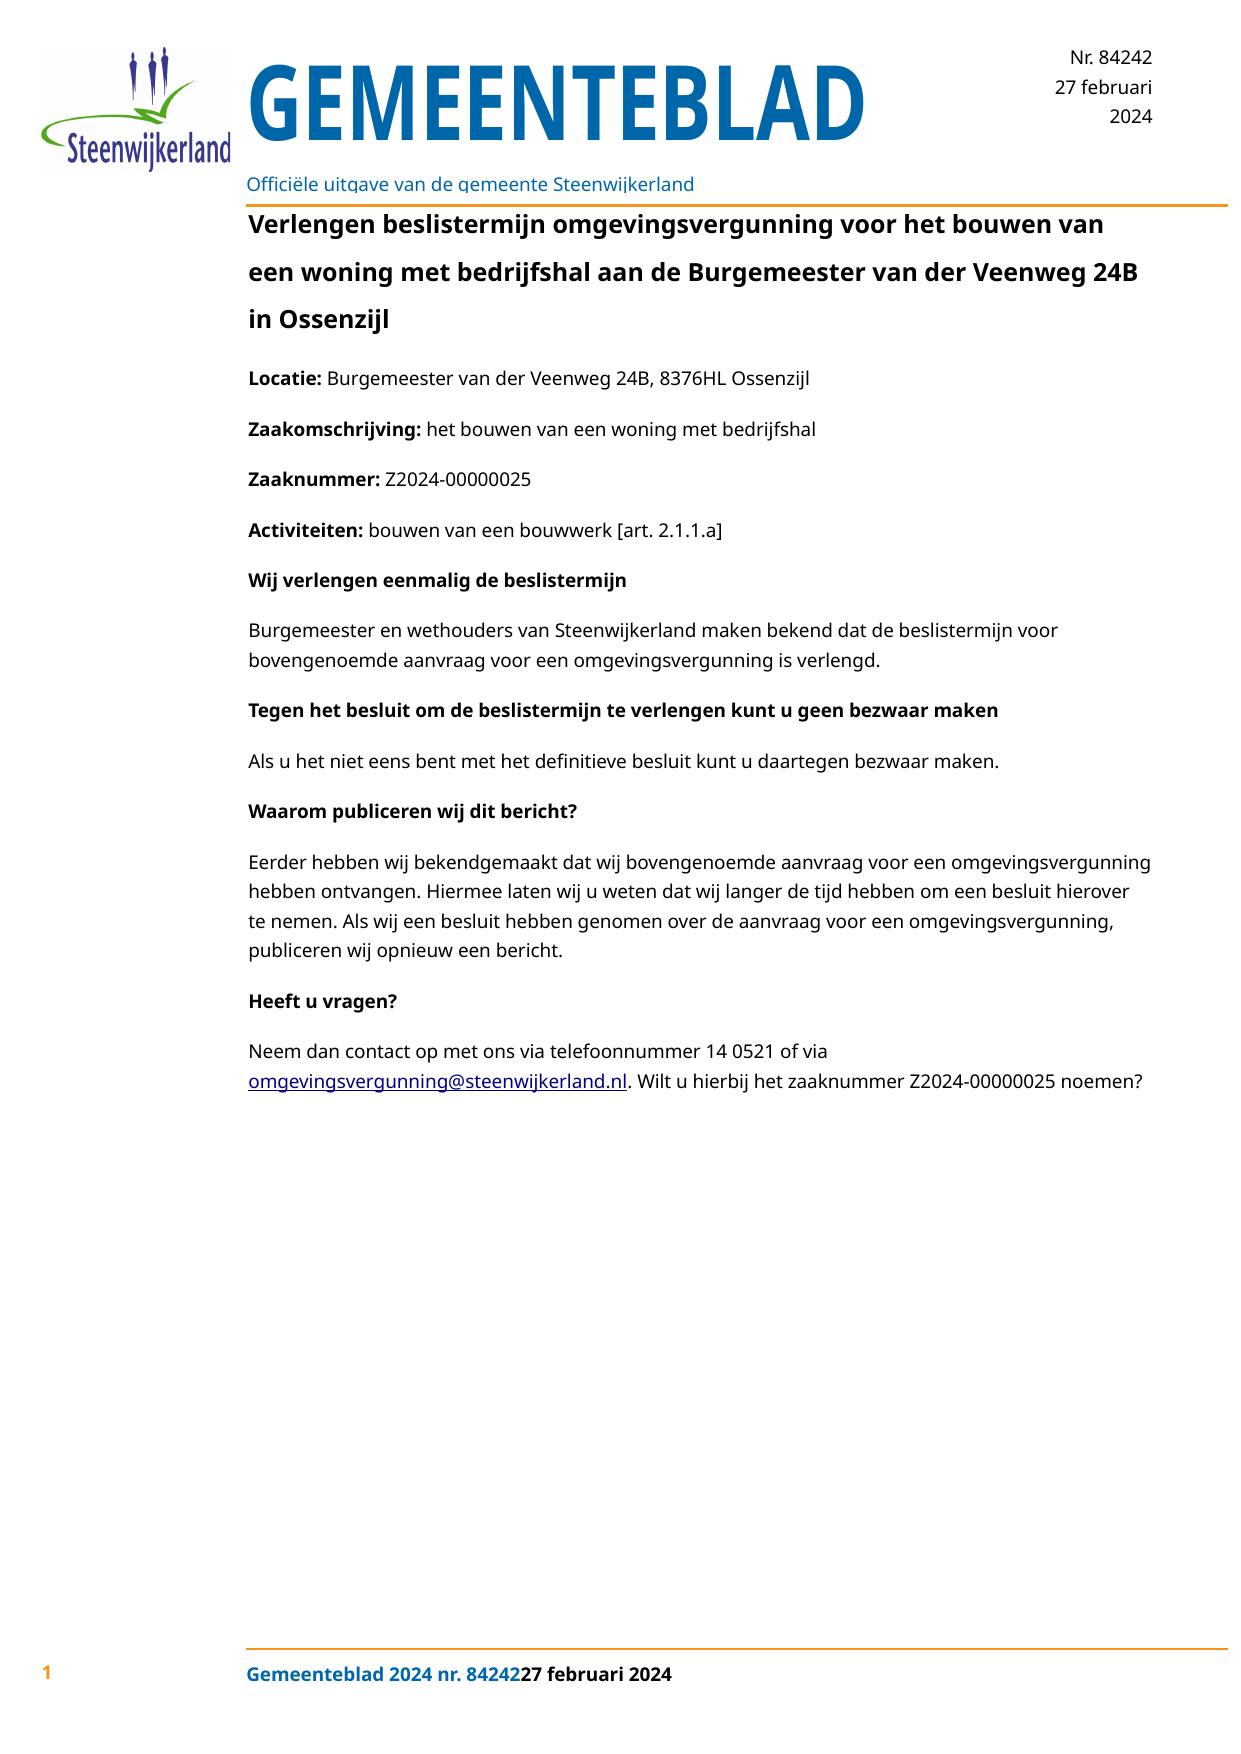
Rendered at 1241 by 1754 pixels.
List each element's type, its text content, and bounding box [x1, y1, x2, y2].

text Waarom publiceren wij dit bericht? [248, 798, 1152, 824]
text Wij verlengen eenmalig de beslistermijn [248, 567, 1152, 593]
text Zaaknummer: Z2024-00000025 [248, 466, 1152, 492]
text Zaakomschrijving: het bouwen van een woning met bedrijfshal [248, 416, 1152, 442]
text Eerder hebben wij bekendgemaakt dat wij bovengenoemde aanvraag voor een omgevingsvergunning hebben ontvangen. Hiermee laten wij u weten dat wij langer de tijd hebben om een besluit hierover te nemen. Als wij een besluit hebben genomen over de aanvraag voor een omgevingsvergunning, publiceren wij opnieuw een bericht. [248, 849, 1152, 963]
text Locatie: Burgemeester van der Veenweg 24B, 8376HL Ossenzijl [248, 366, 1152, 391]
text Als u het niet eens bent met het definitieve besluit kunt u daartegen bezwaar maken. [248, 748, 1152, 774]
text Tegen het besluit om de beslistermijn te verlengen kunt u geen bezwaar maken [248, 698, 1152, 723]
text Verlengen beslistermijn omgevingsvergunning voor het bouwen van een woning met bedrijfshal aan de Burgemeester van der Veenweg 24B in Ossenzijl [248, 207, 1152, 336]
text Neem dan contact op met ons via telefoonnummer 14 0521 of via omgevingsvergunning@steenwijkerland.nl. Wilt u hierbij het zaaknummer Z2024-00000025 noemen? [248, 1038, 1152, 1094]
picture [41, 47, 231, 172]
text Activiteiten: bouwen van een bouwwerk [art. 2.1.1.a] [248, 517, 1152, 542]
text Burgemeester en wethouders van Steenwijkerland maken bekend dat de beslistermijn voor bovengenoemde aanvraag voor een omgevingsvergunning is verlengd. [248, 618, 1152, 673]
text Heeft u vragen? [248, 988, 1152, 1014]
